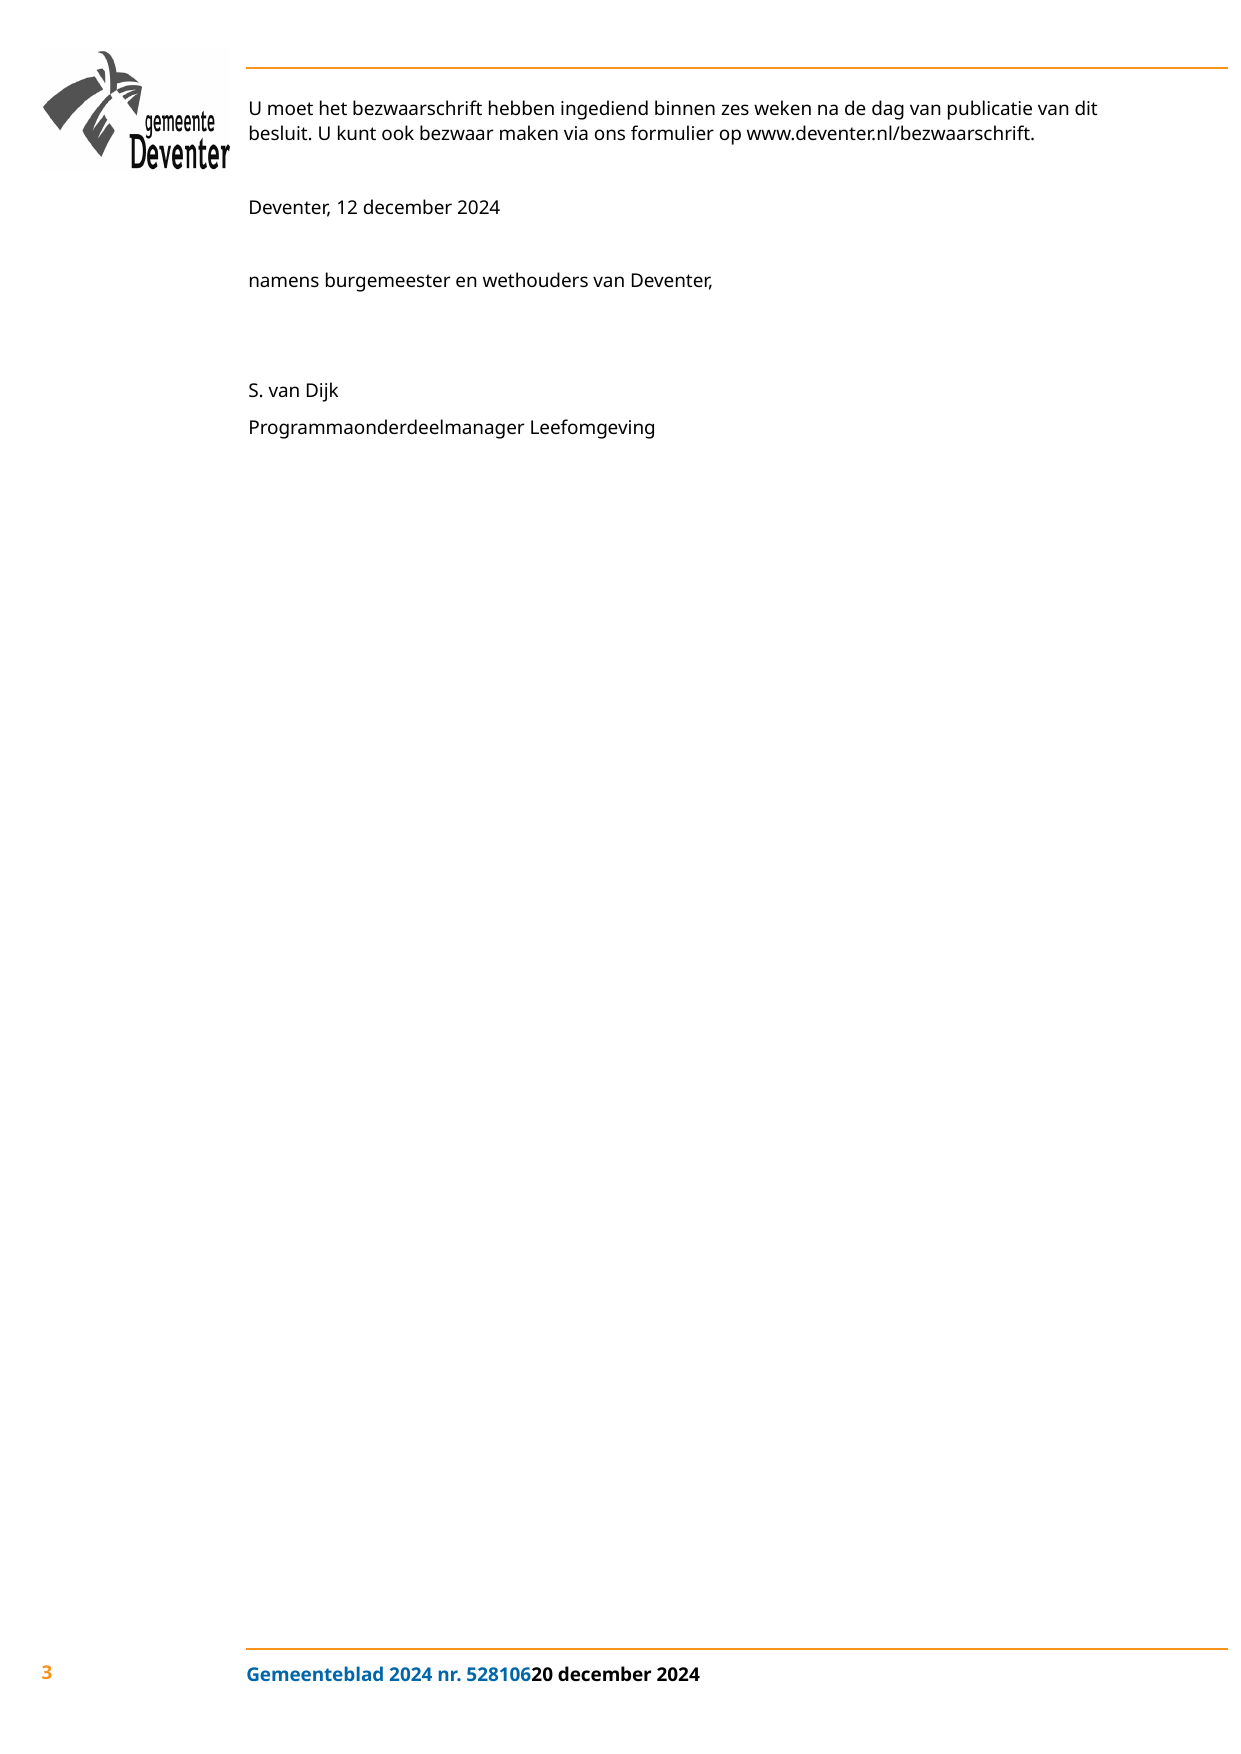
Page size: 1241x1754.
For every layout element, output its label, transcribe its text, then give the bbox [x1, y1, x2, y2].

picture [41, 47, 231, 172]
text namens burgemeester en wethouders van Deventer, [248, 267, 1152, 293]
text Programmaonderdeelmanager Leefomgeving [248, 414, 1152, 439]
text S. van Dijk [248, 377, 1152, 403]
text Deventer, 12 december 2024 [248, 194, 1152, 219]
text U moet het bezwaarschrift hebben ingediend binnen zes weken na de dag van publicatie van dit besluit. U kunt ook bezwaar maken via ons formulier op www.deventer.nl/bezwaarschrift. [248, 95, 1152, 146]
